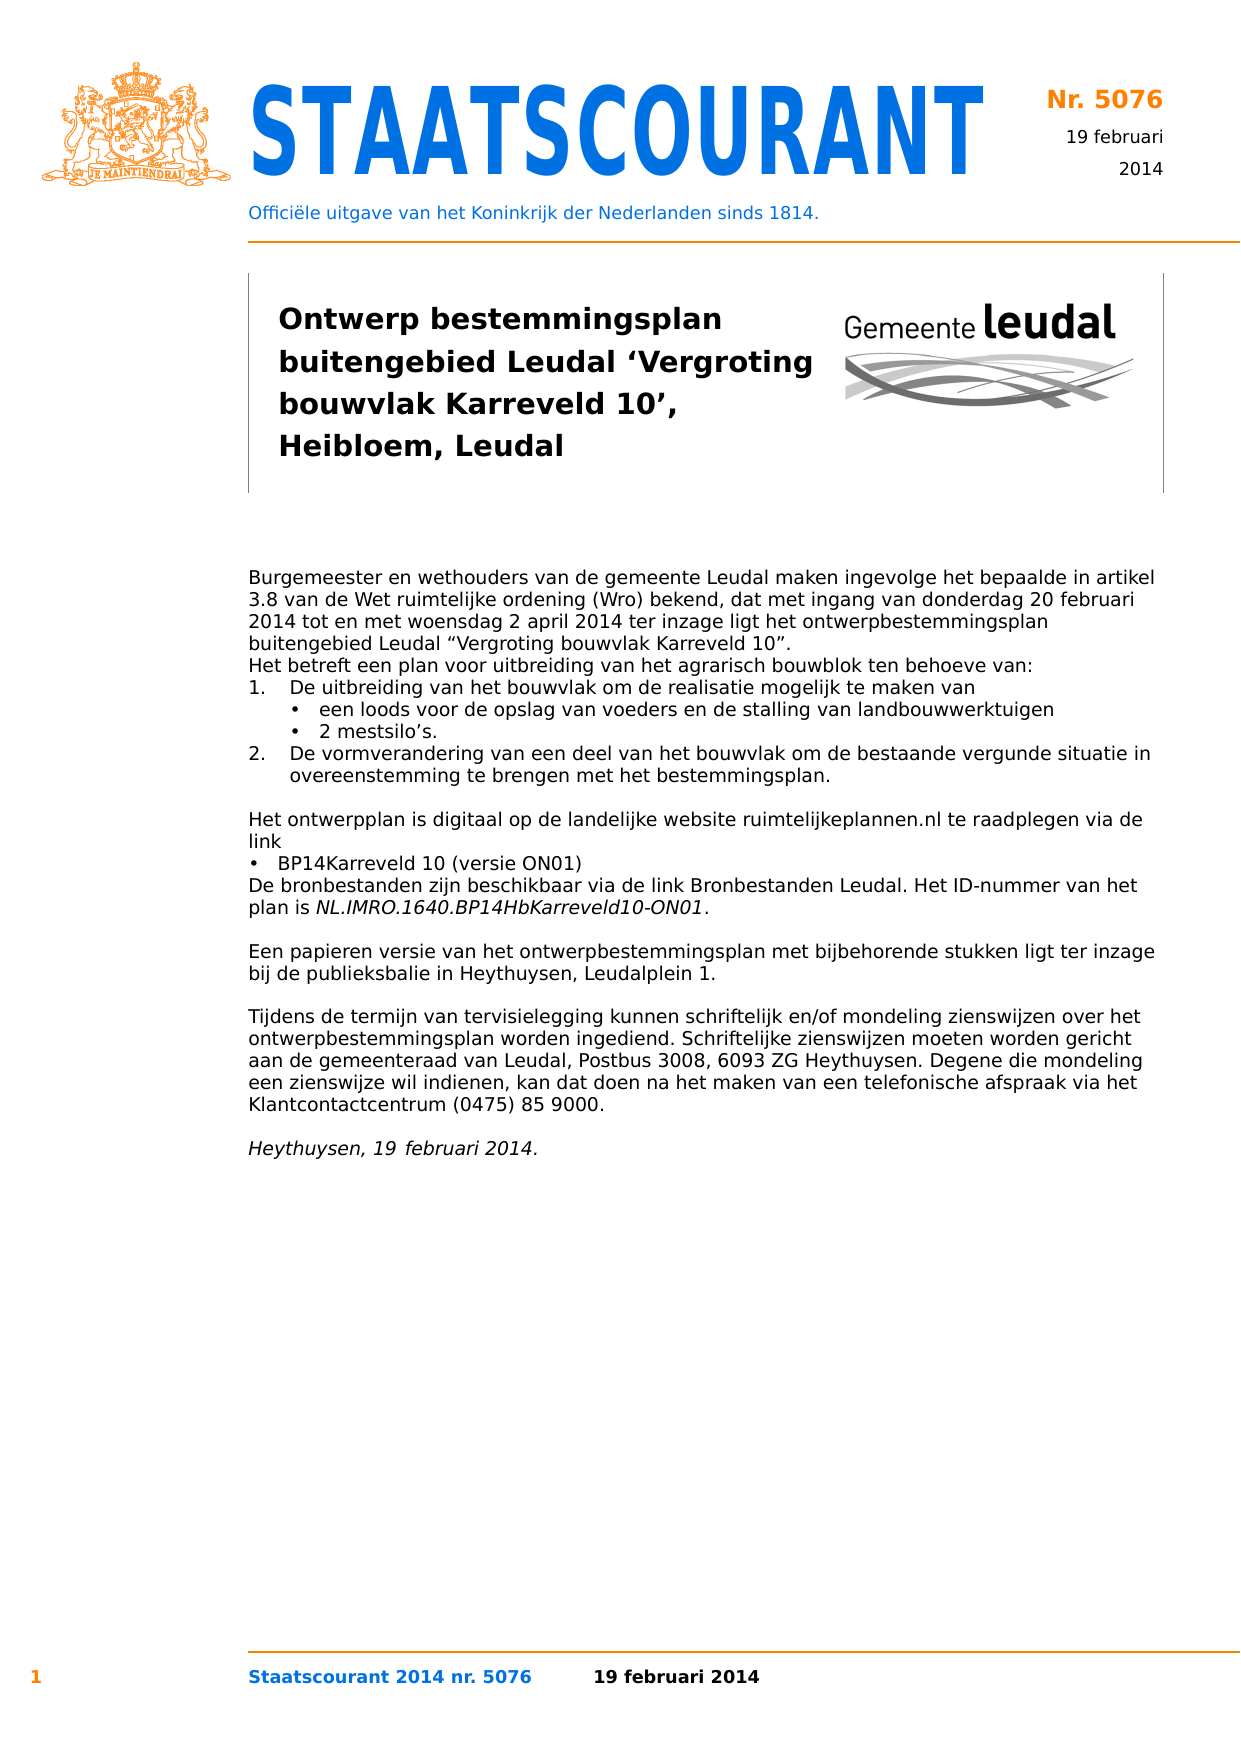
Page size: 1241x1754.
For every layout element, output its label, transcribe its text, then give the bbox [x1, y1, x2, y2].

text Burgemeester en wethouders van de gemeente Leudal maken ingevolge het bepaalde in artikel 3.8 van de Wet ruimtelijke ordening (Wro) bekend, dat met ingang van donderdag 20 februari 2014 tot en met woensdag 2 april 2014 ter inzage ligt het ontwerpbestemmingsplan buitengebied Leudal “Vergroting bouwvlak Karreveld 10”. [248, 567, 1163, 655]
text 2. De vormverandering van een deel van het bouwvlak om de bestaande vergunde situatie in overeenstemming te brengen met het bestemmingsplan. [248, 743, 1163, 787]
text Heythuysen, 19 februari 2014. [248, 1138, 1163, 1160]
text Het ontwerpplan is digitaal op de landelijke website ruimtelijkeplannen.nl te raadplegen via de link [248, 809, 1163, 853]
subtitle Ontwerp bestemmingsplan buitengebied Leudal ‘Vergroting bouwvlak Karreveld 10’, Heibloem, Leudal [249, 273, 1163, 493]
text Een papieren versie van het ontwerpbestemmingsplan met bijbehorende stukken ligt ter inzage bij de publieksbalie in Heythuysen, Leudalplein 1. [248, 941, 1163, 984]
text • BP14Karreveld 10 (versie ON01) [248, 853, 1163, 875]
text Het betreft een plan voor uitbreiding van het agrarisch bouwblok ten behoeve van: [248, 655, 1163, 677]
table_cell 2014 [998, 153, 1240, 203]
table_cell 19 februari [998, 121, 1240, 153]
text 1. De uitbreiding van het bouwvlak om de realisatie mogelijk te maken van [248, 677, 1163, 699]
text • 2 mestsilo’s. [289, 721, 1163, 743]
text • een loods voor de opslag van voeders en de stalling van landbouwwerktuigen [289, 699, 1163, 721]
picture [41, 62, 231, 186]
picture [844, 302, 1134, 409]
table_cell Officiële uitgave van het Koninkrijk der Nederlanden sinds 1814. [248, 203, 1240, 241]
text De bronbestanden zijn beschikbaar via de link Bronbestanden Leudal. Het ID-nummer van het plan is NL.IMRO.1640.BP14HbKarreveld10-ON01. [248, 875, 1163, 919]
text Tijdens de termijn van tervisielegging kunnen schriftelijk en/of mondeling zienswijzen over het ontwerpbestemmingsplan worden ingediend. Schriftelijke zienswijzen moeten worden gericht aan de gemeenteraad van Leudal, Postbus 3008, 6093 ZG Heythuysen. Degene die mondeling een zienswijze wil indienen, kan dat doen na het maken van een telefonische afspraak via het Klantcontactcentrum (0475) 85 9000. [248, 1006, 1163, 1116]
table_header STAATSCOURANT [248, 62, 998, 203]
table_header Nr. 5076 [998, 62, 1240, 121]
table_header [25, 62, 248, 241]
